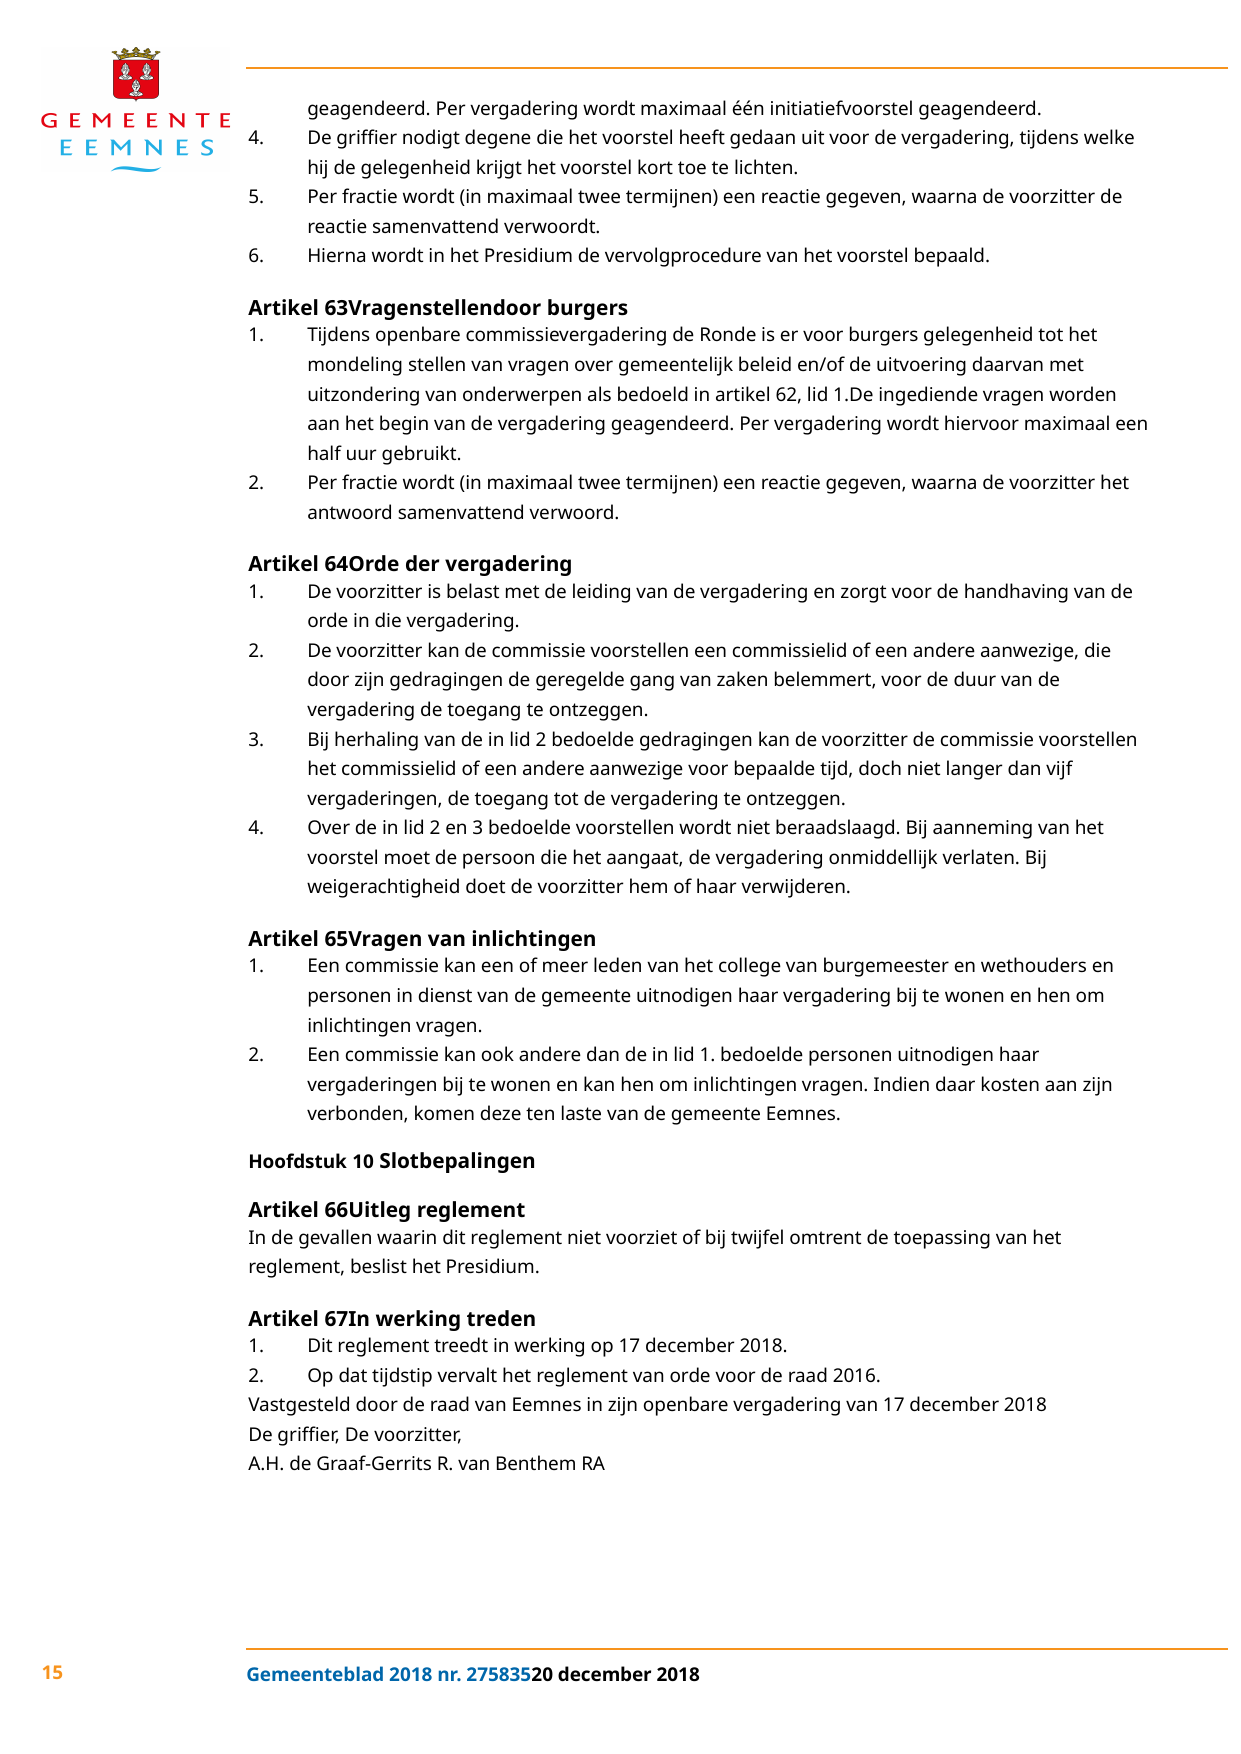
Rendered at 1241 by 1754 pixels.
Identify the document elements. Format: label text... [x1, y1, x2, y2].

text Hoofdstuk 10 Slotbepalingen [248, 1146, 1152, 1174]
text Artikel 67In werking treden [248, 1304, 1152, 1332]
list Tijdens openbare commissievergadering de Ronde is er voor burgers gelegenheid tot het mondeling stellen van vragen over gemeentelijk beleid en/of de uitvoering daarvan met uitzondering van onderwerpen als bedoeld in artikel 62, lid 1.De ingediende vragen worden aan het begin van de vergadering geagendeerd. Per vergadering wordt hiervoor maximaal een half uur gebruikt. [248, 322, 1152, 466]
text Vastgesteld door de raad van Eemnes in zijn openbare vergadering van 17 december 2018 [248, 1391, 1152, 1417]
text Artikel 63Vragenstellendoor burgers [248, 293, 1152, 322]
list De voorzitter kan de commissie voorstellen een commissielid of een andere aanwezige, die door zijn gedragingen de geregelde gang van zaken belemmert, voor de duur van de vergadering de toegang te ontzeggen. [248, 637, 1152, 722]
list Een commissie kan ook andere dan de in lid 1. bedoelde personen uitnodigen haar vergaderingen bij te wonen en kan hen om inlichtingen vragen. Indien daar kosten aan zijn verbonden, komen deze ten laste van de gemeente Eemnes. [248, 1041, 1152, 1126]
text Artikel 65Vragen van inlichtingen [248, 924, 1152, 953]
list Een commissie kan een of meer leden van het college van burgemeester en wethouders en personen in dienst van de gemeente uitnodigen haar vergadering bij te wonen en hen om inlichtingen vragen. [248, 953, 1152, 1037]
text A.H. de Graaf-Gerrits R. van Benthem RA [248, 1451, 1152, 1476]
list geagendeerd. Per vergadering wordt maximaal één initiatiefvoorstel geagendeerd. [248, 95, 1152, 121]
list Op dat tijdstip vervalt het reglement van orde voor de raad 2016. [248, 1362, 1152, 1388]
list Per fractie wordt (in maximaal twee termijnen) een reactie gegeven, waarna de voorzitter het antwoord samenvattend verwoord. [248, 469, 1152, 525]
list De griffier nodigt degene die het voorstel heeft gedaan uit voor de vergadering, tijdens welke hij de gelegenheid krijgt het voorstel kort toe te lichten. [248, 124, 1152, 180]
list Per fractie wordt (in maximaal twee termijnen) een reactie gegeven, waarna de voorzitter de reactie samenvattend verwoordt. [248, 183, 1152, 239]
list Dit reglement treedt in werking op 17 december 2018. [248, 1332, 1152, 1358]
list Over de in lid 2 en 3 bedoelde voorstellen wordt niet beraadslaagd. Bij aanneming van het voorstel moet de persoon die het aangaat, de vergadering onmiddellijk verlaten. Bij weigerachtigheid doet de voorzitter hem of haar verwijderen. [248, 814, 1152, 899]
list Bij herhaling van de in lid 2 bedoelde gedragingen kan de voorzitter de commissie voorstellen het commissielid of een andere aanwezige voor bepaalde tijd, doch niet langer dan vijf vergaderingen, de toegang tot de vergadering te ontzeggen. [248, 726, 1152, 811]
text In de gevallen waarin dit reglement niet voorziet of bij twijfel omtrent de toepassing van het reglement, beslist het Presidium. [248, 1224, 1152, 1279]
picture [41, 47, 231, 172]
list Hierna wordt in het Presidium de vervolgprocedure van het voorstel bepaald. [248, 243, 1152, 268]
text De griffier, De voorzitter, [248, 1421, 1152, 1447]
list De voorzitter is belast met de leiding van de vergadering en zorgt voor de handhaving van de orde in die vergadering. [248, 578, 1152, 633]
text Artikel 64Orde der vergadering [248, 549, 1152, 578]
text Artikel 66Uitleg reglement [248, 1195, 1152, 1224]
